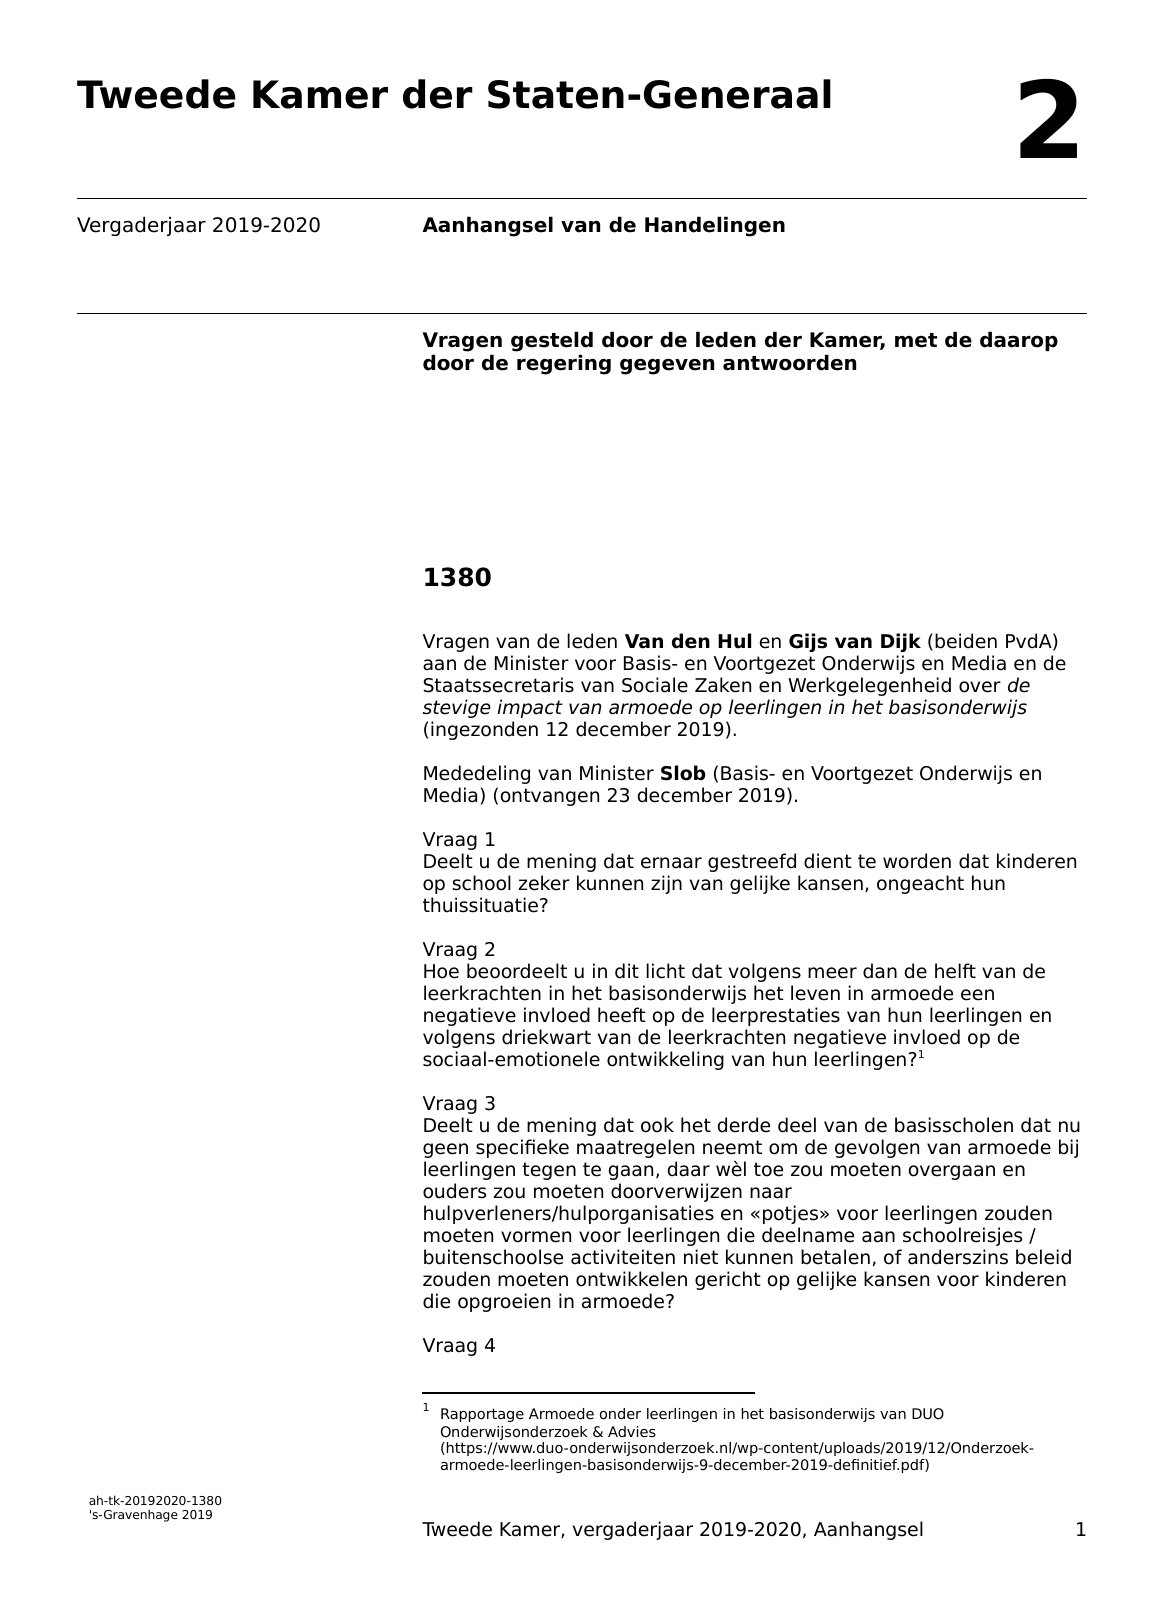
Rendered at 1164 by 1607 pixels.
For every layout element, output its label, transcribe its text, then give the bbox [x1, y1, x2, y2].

text ah-tk-20192020-1380 [88, 1494, 323, 1508]
text Vraag 1 [422, 829, 1087, 851]
text Rapportage Armoede onder leerlingen in het basisonderwijs van DUO Onderwijsonderzoek & Advies (https://www.duo-onderwijsonderzoek.nl/wp-content/uploads/2019/12/Onderzoek-armoede-leerlingen-basisonderwijs-9-december-2019-definitief.pdf) [422, 1402, 1087, 1474]
text Vragen van de leden Van den Hul en Gijs van Dijk (beiden PvdA) aan de Minister voor Basis- en Voortgezet Onderwijs en Media en de Staatssecretaris van Sociale Zaken en Werkgelegenheid over de stevige impact van armoede op leerlingen in het basisonderwijs (ingezonden 12 december 2019). [422, 631, 1087, 741]
table_cell Vergaderjaar 2019-2020 [77, 199, 422, 313]
text Mededeling van Minister Slob (Basis- en Voortgezet Onderwijs en Media) (ontvangen 23 december 2019). [422, 763, 1087, 807]
text 's-Gravenhage 2019 [88, 1508, 323, 1522]
text Vraag 4 [422, 1335, 1087, 1357]
text Hoe beoordeelt u in dit licht dat volgens meer dan de helft van de leerkrachten in het basisonderwijs het leven in armoede een negatieve invloed heeft op de leerprestaties van hun leerlingen en volgens driekwart van de leerkrachten negatieve invloed op de sociaal-emotionele ontwikkeling van hun leerlingen? [422, 961, 1087, 1071]
table_header 2 [886, 59, 1087, 198]
table_cell Aanhangsel van de Handelingen [422, 199, 1087, 313]
text Deelt u de mening dat ernaar gestreefd dient te worden dat kinderen op school zeker kunnen zijn van gelijke kansen, ongeacht hun thuissituatie? [422, 851, 1087, 917]
table_cell [77, 314, 422, 376]
text Vraag 2 [422, 939, 1087, 961]
table_header Tweede Kamer der Staten-Generaal [77, 59, 886, 198]
text 1380 [422, 563, 1087, 592]
table_cell Vragen gesteld door de leden der Kamer, met de daarop door de regering gegeven antwoorden [422, 314, 1087, 376]
text Deelt u de mening dat ook het derde deel van de basisscholen dat nu geen specifieke maatregelen neemt om de gevolgen van armoede bij leerlingen tegen te gaan, daar wèl toe zou moeten overgaan en ouders zou moeten doorverwijzen naar hulpverleners/hulporganisaties en «potjes» voor leerlingen zouden moeten vormen voor leerlingen die deelname aan schoolreisjes / buitenschoolse activiteiten niet kunnen betalen, of anderszins beleid zouden moeten ontwikkelen gericht op gelijke kansen voor kinderen die opgroeien in armoede? [422, 1115, 1087, 1313]
text Vraag 3 [422, 1093, 1087, 1115]
